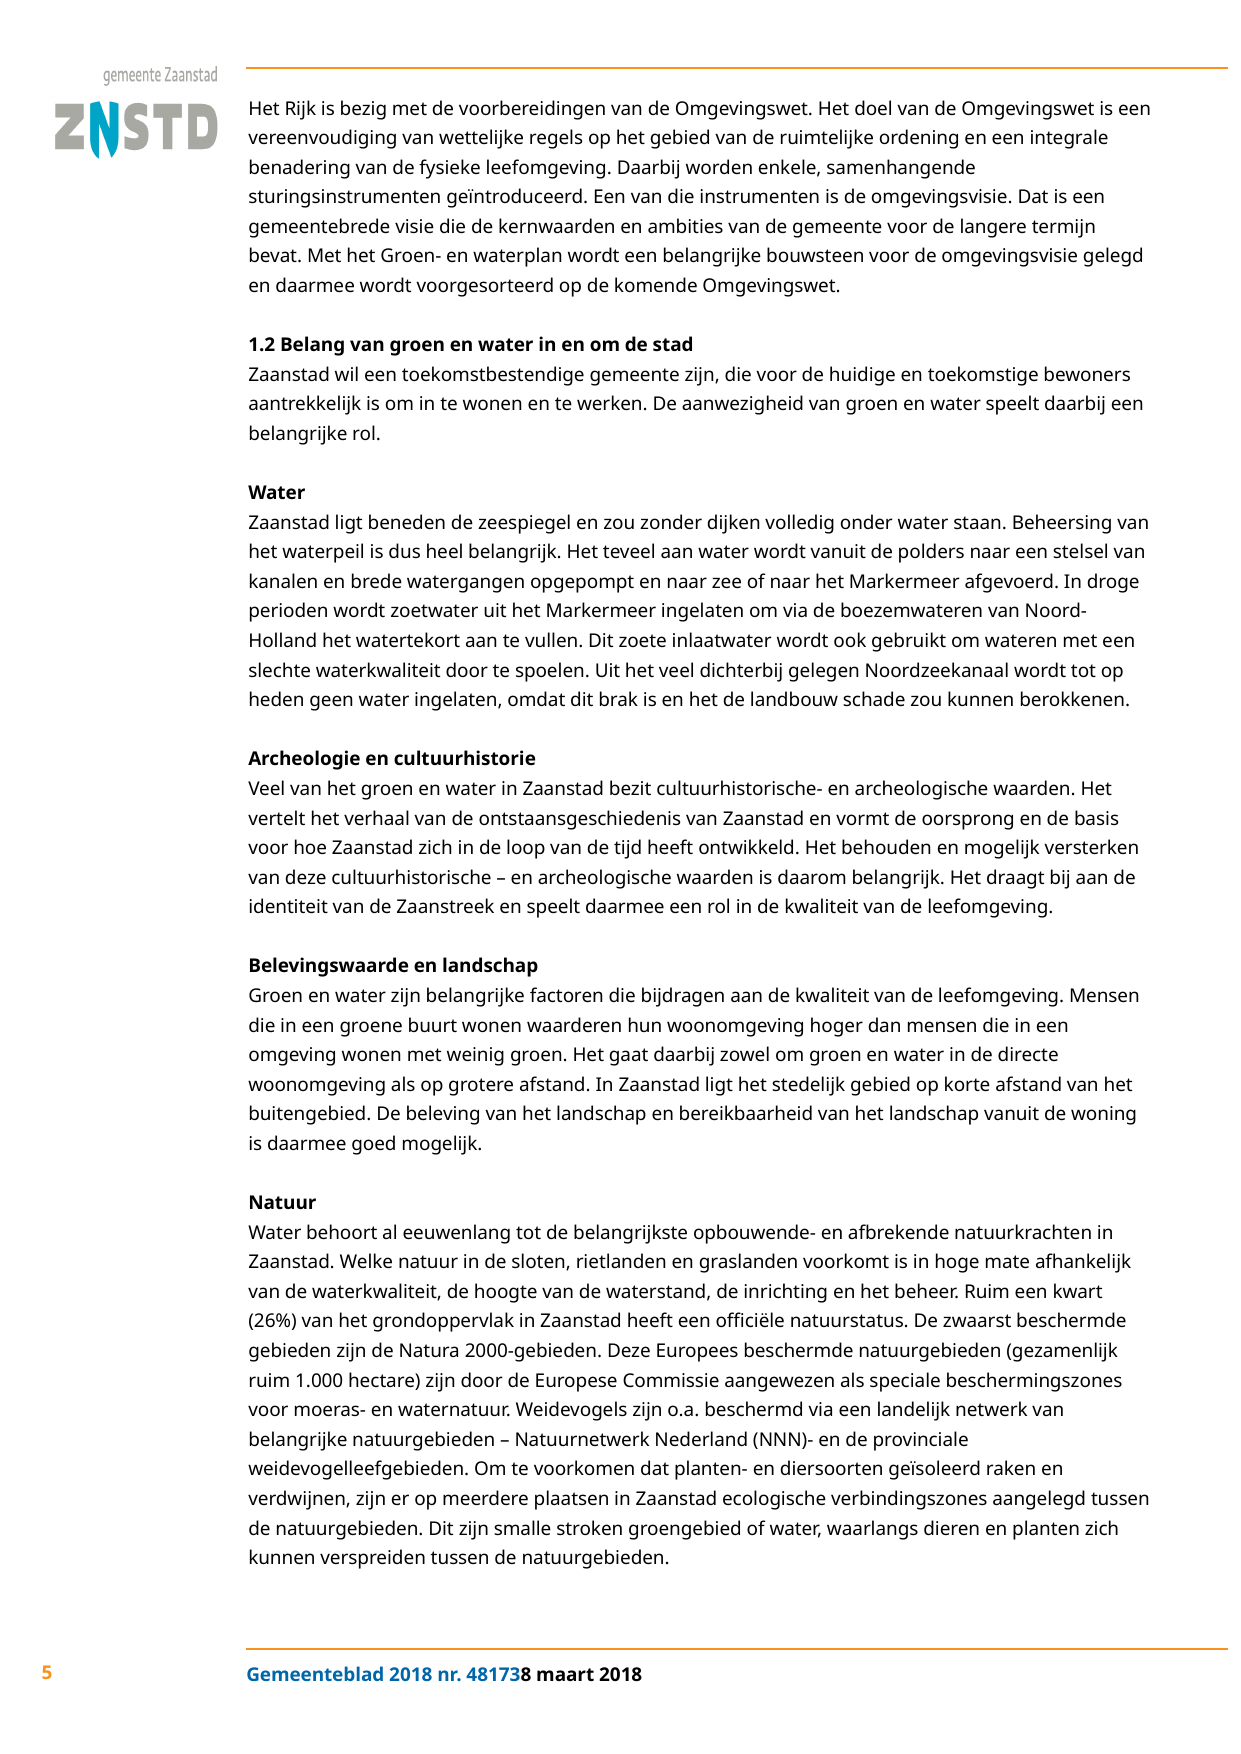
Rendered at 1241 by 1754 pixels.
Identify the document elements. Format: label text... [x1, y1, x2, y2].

picture [41, 47, 231, 172]
text 1.2 Belang van groen en water in en om de stad [248, 331, 1152, 357]
text Veel van het groen en water in Zaanstad bezit cultuurhistorische- en archeologische waarden. Het vertelt het verhaal van de ontstaansgeschiedenis van Zaanstad en vormt de oorsprong en de basis voor hoe Zaanstad zich in de loop van de tijd heeft ontwikkeld. Het behouden en mogelijk versterken van deze cultuurhistorische – en archeologische waarden is daarom belangrijk. Het draagt bij aan de identiteit van de Zaanstreek en speelt daarmee een rol in de kwaliteit van de leefomgeving. [248, 775, 1152, 919]
text Het Rijk is bezig met de voorbereidingen van de Omgevingswet. Het doel van de Omgevingswet is een vereenvoudiging van wettelijke regels op het gebied van de ruimtelijke ordening en een integrale benadering van de fysieke leefomgeving. Daarbij worden enkele, samenhangende sturingsinstrumenten geïntroduceerd. Een van die instrumenten is de omgevingsvisie. Dat is een gemeentebrede visie die de kernwaarden en ambities van de gemeente voor de langere termijn bevat. Met het Groen- en waterplan wordt een belangrijke bouwsteen voor de omgevingsvisie gelegd en daarmee wordt voorgesorteerd op de komende Omgevingswet. [248, 95, 1152, 298]
text Archeologie en cultuurhistorie [248, 746, 1152, 771]
text Zaanstad ligt beneden de zeespiegel en zou zonder dijken volledig onder water staan. Beheersing van het waterpeil is dus heel belangrijk. Het teveel aan water wordt vanuit de polders naar een stelsel van kanalen en brede watergangen opgepompt en naar zee of naar het Markermeer afgevoerd. In droge perioden wordt zoetwater uit het Markermeer ingelaten om via de boezemwateren van Noord-Holland het watertekort aan te vullen. Dit zoete inlaatwater wordt ook gebruikt om wateren met een slechte waterkwaliteit door te spoelen. Uit het veel dichterbij gelegen Noordzeekanaal wordt tot op heden geen water ingelaten, omdat dit brak is en het de landbouw schade zou kunnen berokkenen. [248, 509, 1152, 712]
text Groen en water zijn belangrijke factoren die bijdragen aan de kwaliteit van de leefomgeving. Mensen die in een groene buurt wonen waarderen hun woonomgeving hoger dan mensen die in een omgeving wonen met weinig groen. Het gaat daarbij zowel om groen en water in de directe woonomgeving als op grotere afstand. In Zaanstad ligt het stedelijk gebied op korte afstand van het buitengebied. De beleving van het landschap en bereikbaarheid van het landschap vanuit de woning is daarmee goed mogelijk. [248, 982, 1152, 1156]
text Water behoort al eeuwenlang tot de belangrijkste opbouwende- en afbrekende natuurkrachten in Zaanstad. Welke natuur in de sloten, rietlanden en graslanden voorkomt is in hoge mate afhankelijk van de waterkwaliteit, de hoogte van de waterstand, de inrichting en het beheer. Ruim een kwart (26%) van het grondoppervlak in Zaanstad heeft een officiële natuurstatus. De zwaarst beschermde gebieden zijn de Natura 2000-gebieden. Deze Europees beschermde natuurgebieden (gezamenlijk ruim 1.000 hectare) zijn door de Europese Commissie aangewezen als speciale beschermingszones voor moeras- en waternatuur. Weidevogels zijn o.a. beschermd via een landelijk netwerk van belangrijke natuurgebieden – Natuurnetwerk Nederland (NNN)- en de provinciale weidevogelleefgebieden. Om te voorkomen dat planten- en diersoorten geïsoleerd raken en verdwijnen, zijn er op meerdere plaatsen in Zaanstad ecologische verbindingszones aangelegd tussen de natuurgebieden. Dit zijn smalle stroken groengebied of water, waarlangs dieren en planten zich kunnen verspreiden tussen de natuurgebieden. [248, 1219, 1152, 1570]
text Water [248, 479, 1152, 505]
text Natuur [248, 1189, 1152, 1215]
text Zaanstad wil een toekomstbestendige gemeente zijn, die voor de huidige en toekomstige bewoners aantrekkelijk is om in te wonen en te werken. De aanwezigheid van groen en water speelt daarbij een belangrijke rol. [248, 361, 1152, 446]
text Belevingswaarde en landschap [248, 953, 1152, 978]
